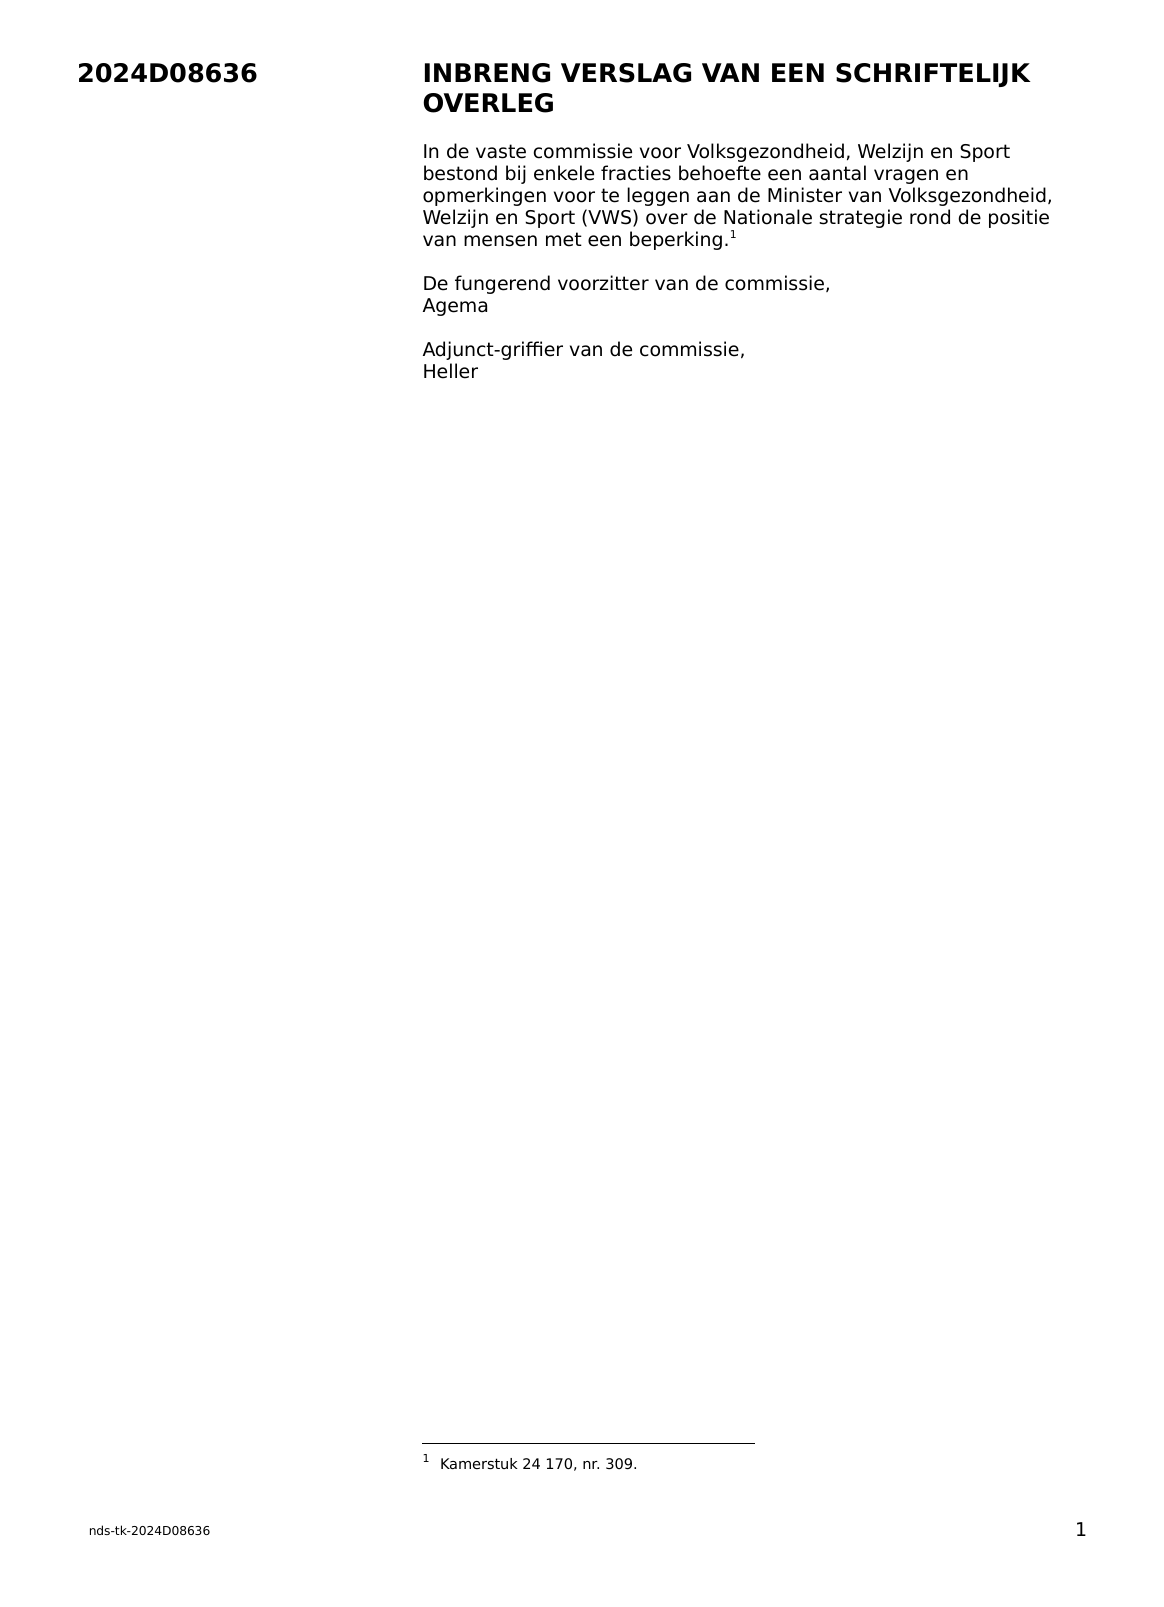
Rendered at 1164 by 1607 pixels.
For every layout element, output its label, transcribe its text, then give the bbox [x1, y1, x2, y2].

text Heller [422, 361, 1087, 383]
text Agema [422, 295, 1087, 317]
text De fungerend voorzitter van de commissie, [422, 273, 1087, 295]
text 2024D08636 INBRENG VERSLAG VAN EEN SCHRIFTELIJK OVERLEG [77, 59, 1087, 118]
text Kamerstuk 24 170, nr. 309. [422, 1452, 1087, 1474]
text nds-tk-2024D08636 [88, 1524, 323, 1538]
text Adjunct-griffier van de commissie, [422, 339, 1087, 361]
text In de vaste commissie voor Volksgezondheid, Welzijn en Sport bestond bij enkele fracties behoefte een aantal vragen en opmerkingen voor te leggen aan de Minister van Volksgezondheid, Welzijn en Sport (VWS) over de Nationale strategie rond de positie van mensen met een beperking. [422, 141, 1087, 251]
